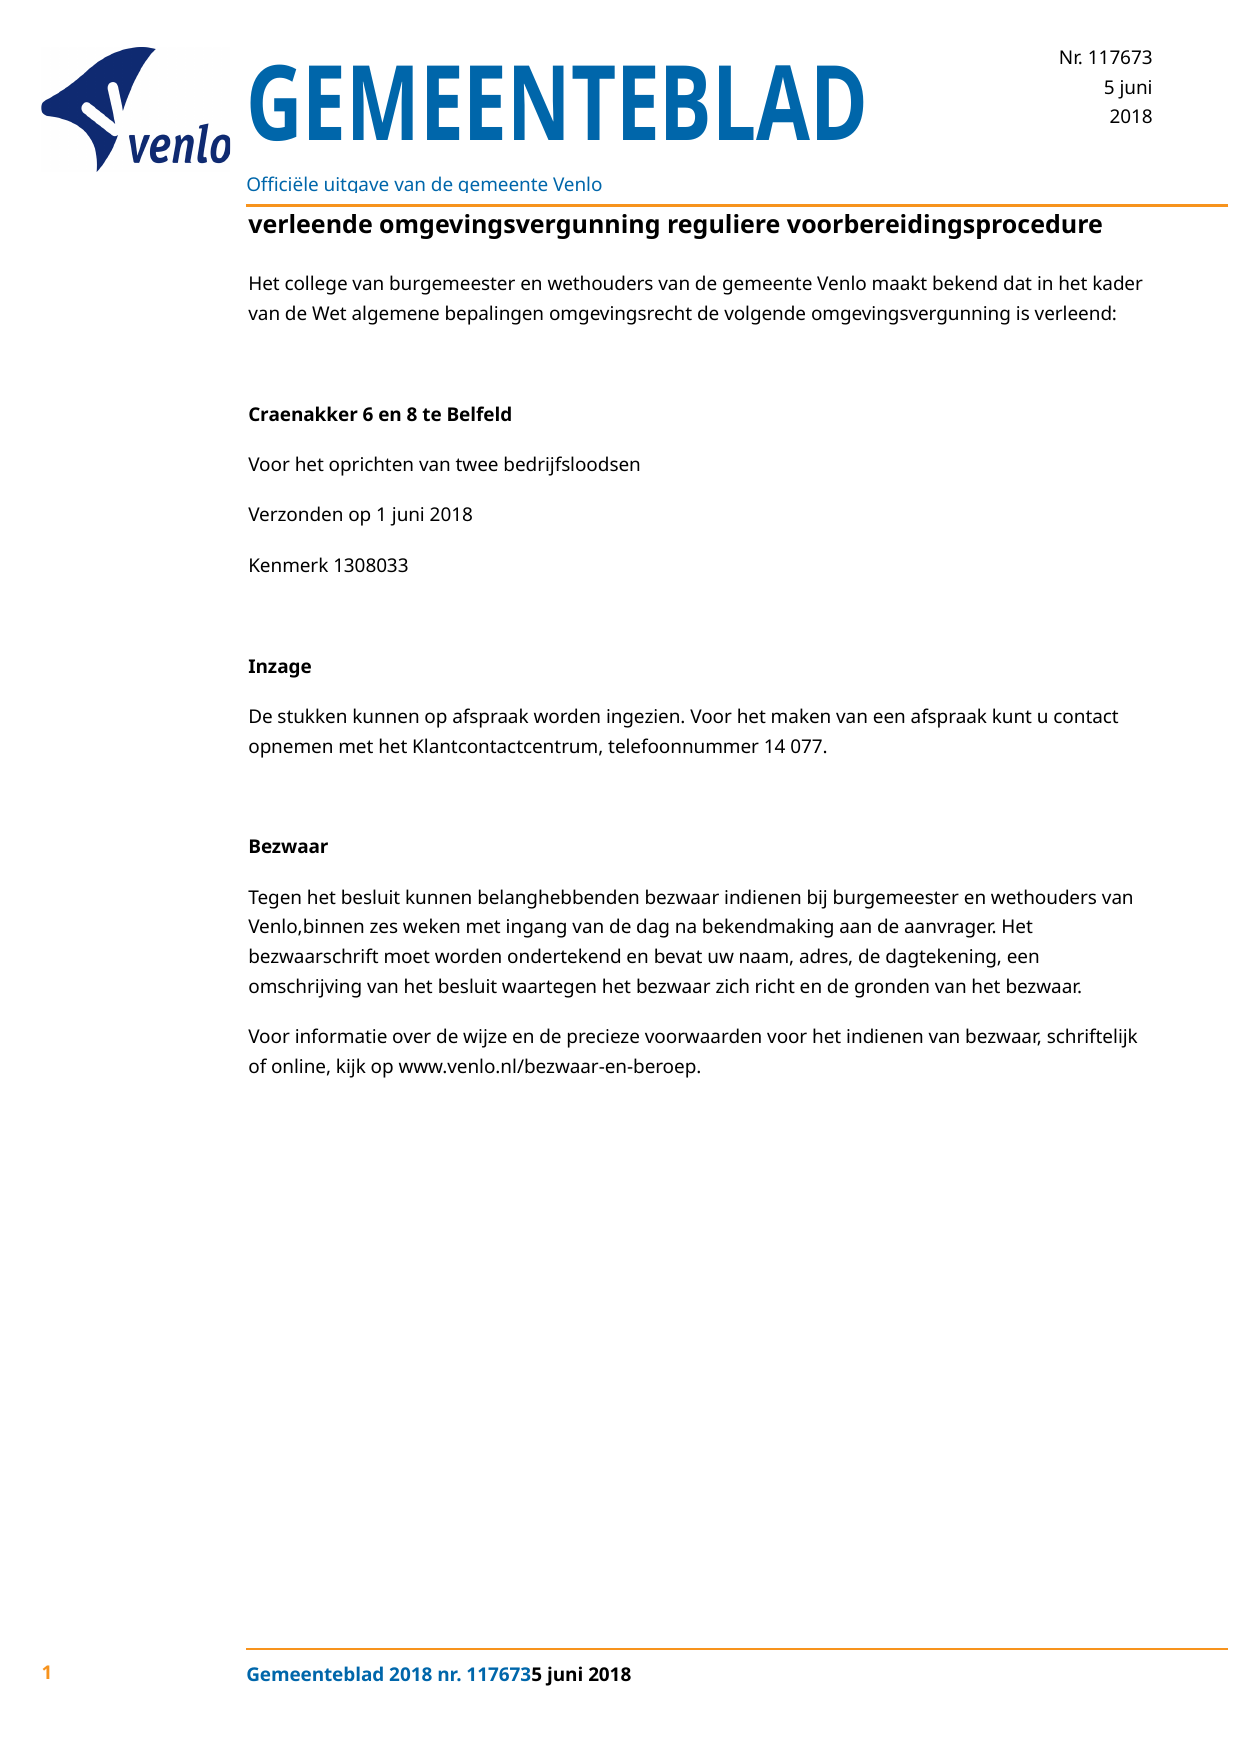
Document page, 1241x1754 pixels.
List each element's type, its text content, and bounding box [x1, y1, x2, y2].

text Het college van burgemeester en wethouders van de gemeente Venlo maakt bekend dat in het kader van de Wet algemene bepalingen omgevingsrecht de volgende omgevingsvergunning is verleend: [248, 270, 1152, 326]
text Verzonden op 1 juni 2018 [248, 502, 1152, 527]
text Tegen het besluit kunnen belanghebbenden bezwaar indienen bij burgemeester en wethouders van Venlo,binnen zes weken met ingang van de dag na bekendmaking aan de aanvrager. Het bezwaarschrift moet worden ondertekend en bevat uw naam, adres, de dagtekening, een omschrijving van het besluit waartegen het bezwaar zich richt en de gronden van het bezwaar. [248, 884, 1152, 998]
text De stukken kunnen op afspraak worden ingezien. Voor het maken van een afspraak kunt u contact opnemen met het Klantcontactcentrum, telefoonnummer 14 077. [248, 703, 1152, 758]
text Bezwaar [248, 834, 1152, 859]
text Voor het oprichten van twee bedrijfsloodsen [248, 451, 1152, 477]
text Craenakker 6 en 8 te Belfeld [248, 401, 1152, 426]
text Kenmerk 1308033 [248, 552, 1152, 578]
text verleende omgevingsvergunning reguliere voorbereidingsprocedure [248, 207, 1152, 241]
text Inzage [248, 653, 1152, 678]
picture [41, 47, 231, 172]
text Voor informatie over de wijze en de precieze voorwaarden voor het indienen van bezwaar, schriftelijk of online, kijk op www.venlo.nl/bezwaar-en-beroep. [248, 1023, 1152, 1078]
